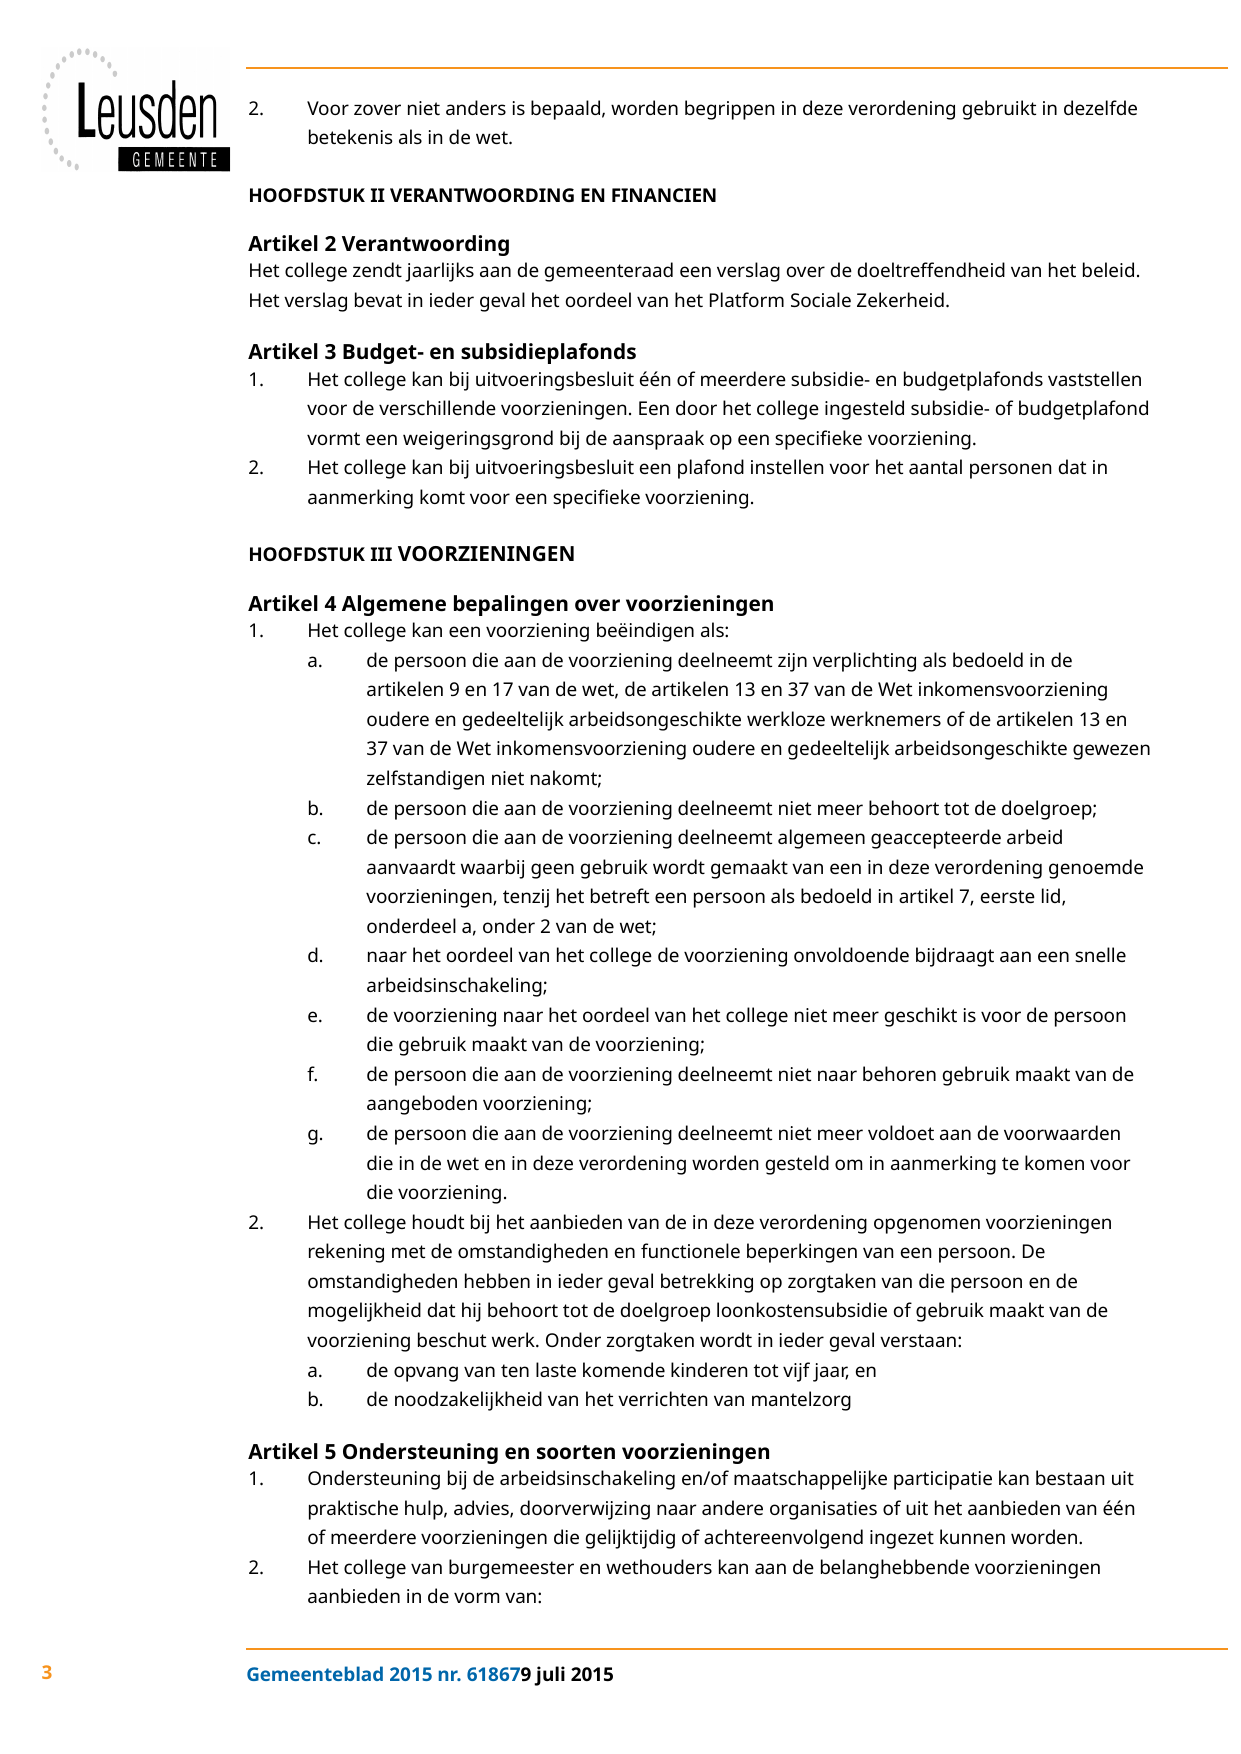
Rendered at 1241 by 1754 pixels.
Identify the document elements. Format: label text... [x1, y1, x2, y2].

list de voorziening naar het oordeel van het college niet meer geschikt is voor de persoon die gebruik maakt van de voorziening; [307, 1002, 1152, 1057]
text HOOFDSTUK II VERANTWOORDING EN FINANCIEN [248, 180, 1152, 208]
text Artikel 4 Algemene bepalingen over voorzieningen [248, 589, 1152, 617]
list de persoon die aan de voorziening deelneemt niet meer voldoet aan de voorwaarden die in de wet en in deze verordening worden gesteld om in aanmerking te komen voor die voorziening. [307, 1120, 1152, 1205]
text Artikel 2 Verantwoording [248, 229, 1152, 257]
list Het college van burgemeester en wethouders kan aan de belanghebbende voorzieningen aanbieden in de vorm van: [248, 1554, 1152, 1609]
list de persoon die aan de voorziening deelneemt niet naar behoren gebruik maakt van de aangeboden voorziening; [307, 1061, 1152, 1116]
list Het college kan bij uitvoeringsbesluit één of meerdere subsidie- en budgetplafonds vaststellen voor de verschillende voorzieningen. Een door het college ingesteld subsidie- of budgetplafond vormt een weigeringsgrond bij de aanspraak op een specifieke voorziening. [248, 366, 1152, 451]
list de opvang van ten laste komende kinderen tot vijf jaar, en [307, 1357, 1152, 1382]
list naar het oordeel van het college de voorziening onvoldoende bijdraagt aan een snelle arbeidsinschakeling; [307, 943, 1152, 998]
text HOOFDSTUK III VOORZIENINGEN [248, 539, 1152, 568]
list de noodzakelijkheid van het verrichten van mantelzorg [307, 1386, 1152, 1412]
list de persoon die aan de voorziening deelneemt algemeen geaccepteerde arbeid aanvaardt waarbij geen gebruik wordt gemaakt van een in deze verordening genoemde voorzieningen, tenzij het betreft een persoon als bedoeld in artikel 7, eerste lid, onderdeel a, onder 2 van de wet; [307, 824, 1152, 939]
list de persoon die aan de voorziening deelneemt zijn verplichting als bedoeld in de artikelen 9 en 17 van de wet, de artikelen 13 en 37 van de Wet inkomensvoorziening oudere en gedeeltelijk arbeidsongeschikte werkloze werknemers of de artikelen 13 en 37 van de Wet inkomensvoorziening oudere en gedeeltelijk arbeidsongeschikte gewezen zelfstandigen niet nakomt; [307, 647, 1152, 791]
list Voor zover niet anders is bepaald, worden begrippen in deze verordening gebruikt in dezelfde betekenis als in de wet. [248, 95, 1152, 150]
list Het college kan bij uitvoeringsbesluit een plafond instellen voor het aantal personen dat in aanmerking komt voor een specifieke voorziening. [248, 454, 1152, 510]
picture [41, 47, 231, 172]
list Het college houdt bij het aanbieden van de in deze verordening opgenomen voorzieningen rekening met de omstandigheden en functionele beperkingen van een persoon. De omstandigheden hebben in ieder geval betrekking op zorgtaken van die persoon en de mogelijkheid dat hij behoort tot de doelgroep loonkostensubsidie of gebruik maakt van de voorziening beschut werk. Onder zorgtaken wordt in ieder geval verstaan: [248, 1209, 1152, 1353]
list Ondersteuning bij de arbeidsinschakeling en/of maatschappelijke participatie kan bestaan uit praktische hulp, advies, doorverwijzing naar andere organisaties of uit het aanbieden van één of meerdere voorzieningen die gelijktijdig of achtereenvolgend ingezet kunnen worden. [248, 1465, 1152, 1550]
list de persoon die aan de voorziening deelneemt niet meer behoort tot de doelgroep; [307, 795, 1152, 820]
text Het college zendt jaarlijks aan de gemeenteraad een verslag over de doeltreffendheid van het beleid. Het verslag bevat in ieder geval het oordeel van het Platform Sociale Zekerheid. [248, 257, 1152, 313]
list Het college kan een voorziening beëindigen als: [248, 617, 1152, 643]
text Artikel 3 Budget- en subsidieplafonds [248, 337, 1152, 366]
text Artikel 5 Ondersteuning en soorten voorzieningen [248, 1437, 1152, 1465]
